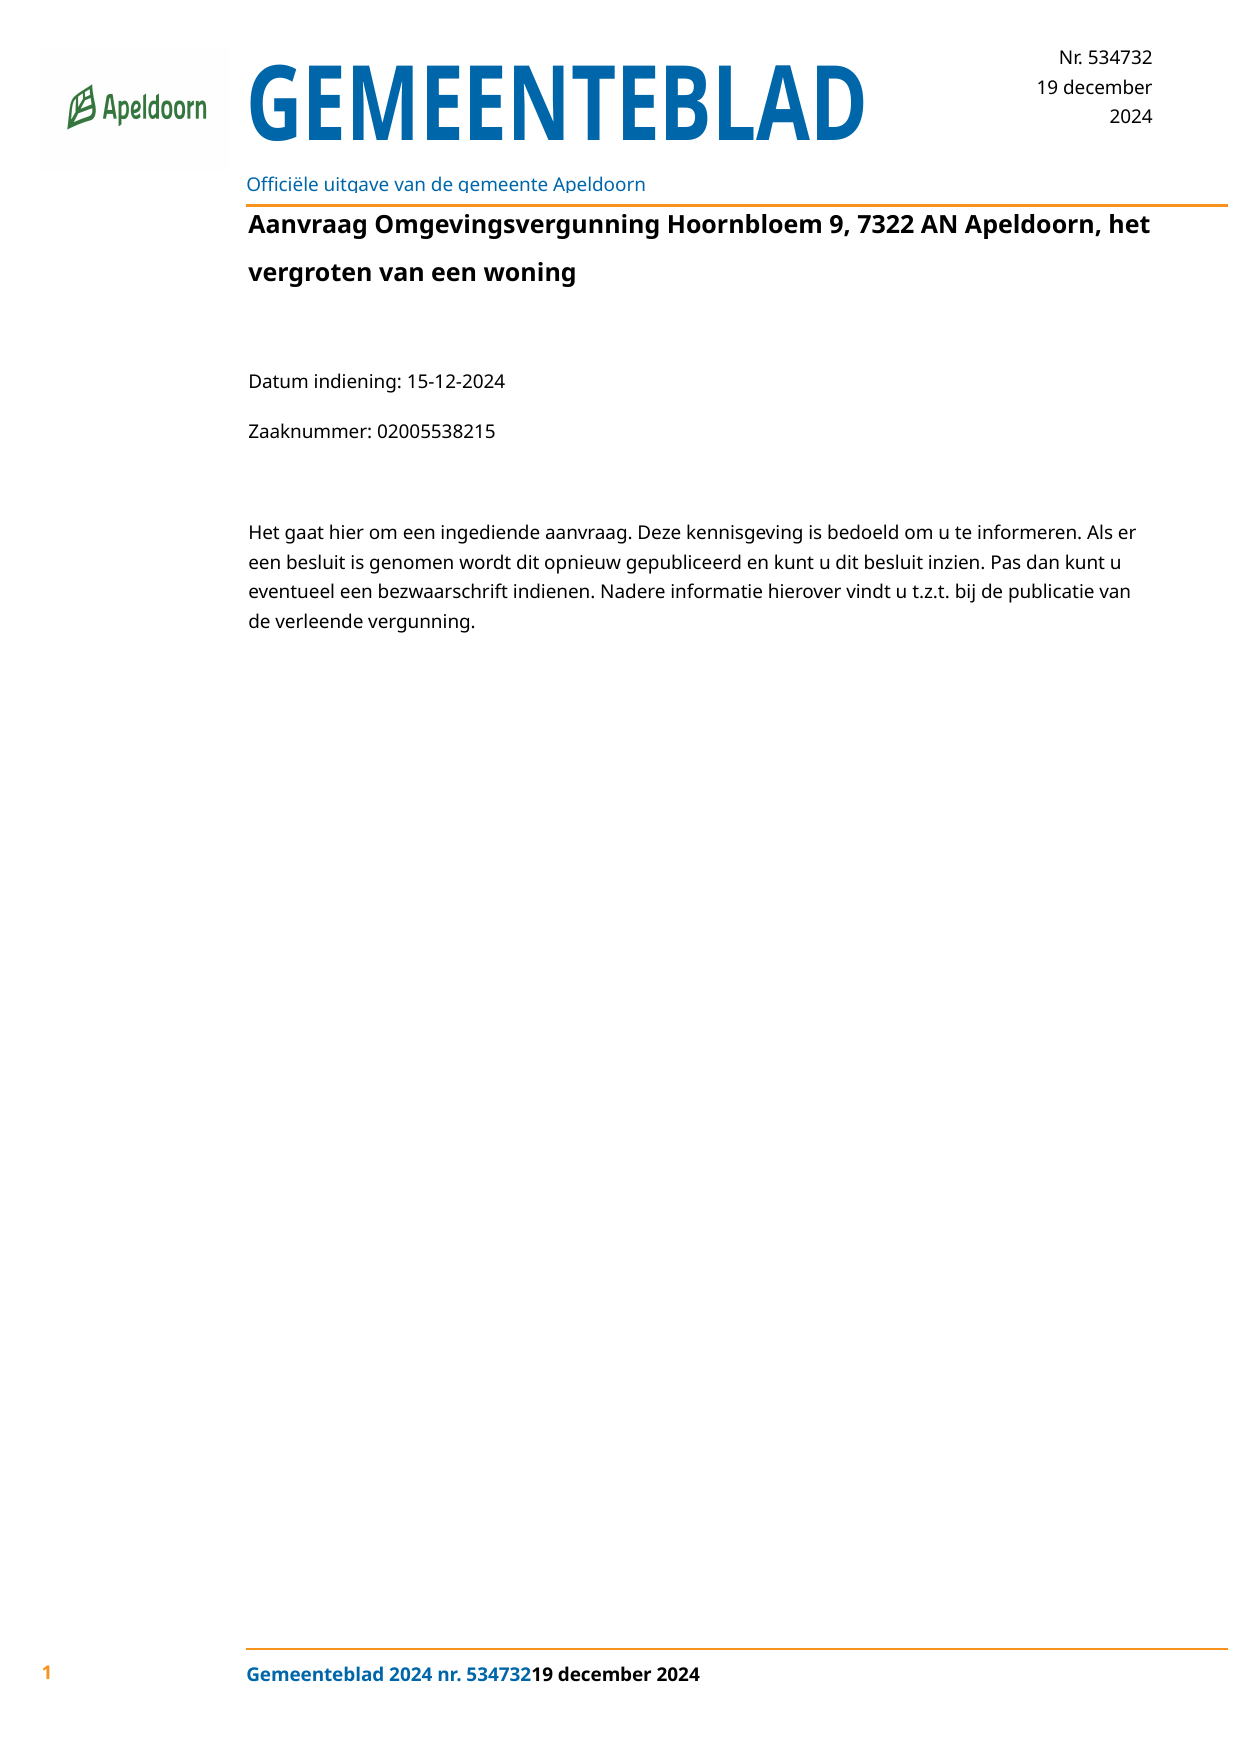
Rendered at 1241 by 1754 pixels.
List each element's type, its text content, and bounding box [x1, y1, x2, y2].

text Aanvraag Omgevingsvergunning Hoornbloem 9, 7322 AN Apeldoorn, het vergroten van een woning [248, 207, 1152, 288]
picture [41, 47, 231, 172]
text Datum indiening: 15-12-2024 [248, 368, 1152, 394]
text Zaaknummer: 02005538215 [248, 419, 1152, 444]
text Het gaat hier om een ingediende aanvraag. Deze kennisgeving is bedoeld om u te informeren. Als er een besluit is genomen wordt dit opnieuw gepubliceerd en kunt u dit besluit inzien. Pas dan kunt u eventueel een bezwaarschrift indienen. Nadere informatie hierover vindt u t.z.t. bij de publicatie van de verleende vergunning. [248, 519, 1152, 634]
